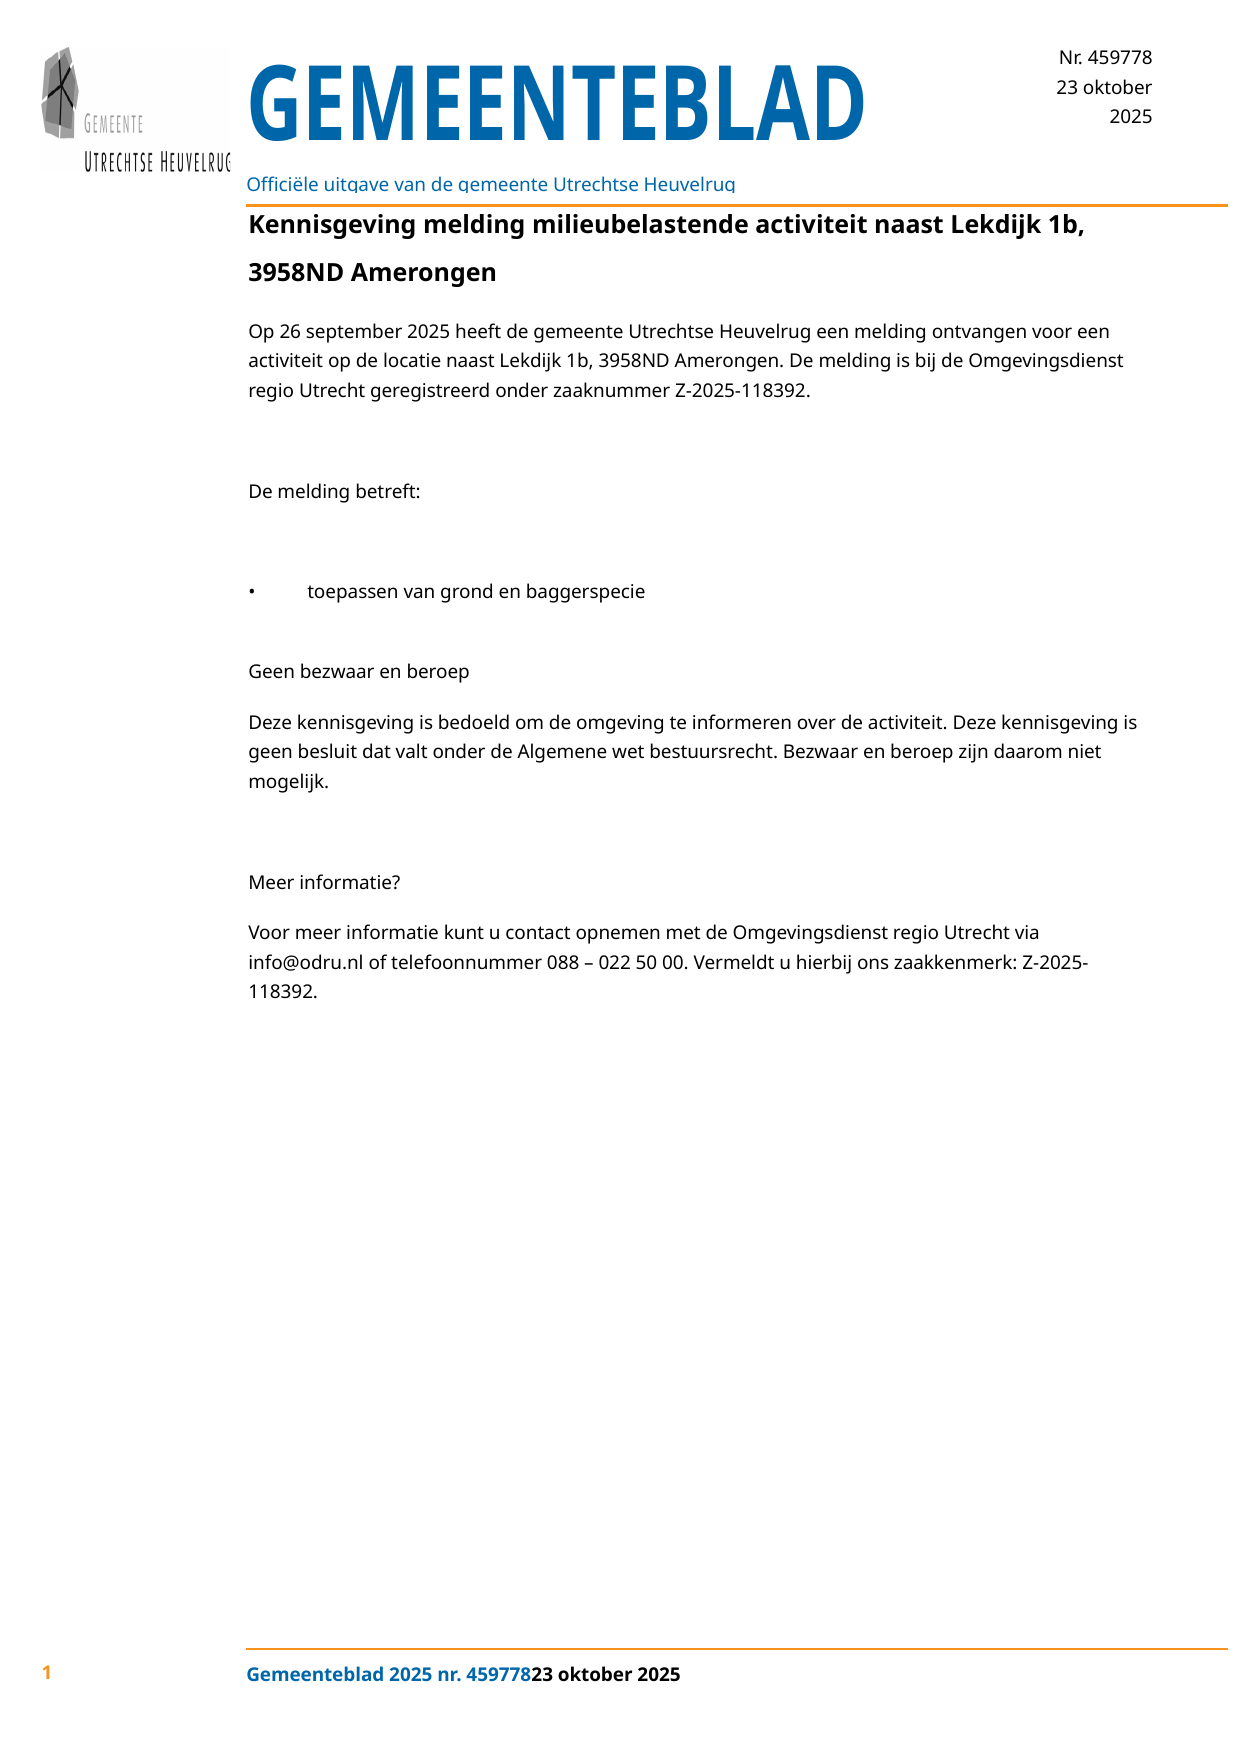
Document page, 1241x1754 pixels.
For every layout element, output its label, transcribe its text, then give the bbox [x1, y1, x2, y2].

text Voor meer informatie kunt u contact opnemen met de Omgevingsdienst regio Utrecht via info@odru.nl of telefoonnummer 088 – 022 50 00. Vermeldt u hierbij ons zaakkenmerk: Z-2025-118392. [248, 919, 1152, 1004]
text Deze kennisgeving is bedoeld om de omgeving te informeren over de activiteit. Deze kennisgeving is geen besluit dat valt onder de Algemene wet bestuursrecht. Bezwaar en beroep zijn daarom niet mogelijk. [248, 709, 1152, 794]
picture [41, 47, 231, 172]
text Kennisgeving melding milieubelastende activiteit naast Lekdijk 1b, 3958ND Amerongen [248, 207, 1152, 288]
text Geen bezwaar en beroep [248, 659, 1152, 684]
text Meer informatie? [248, 869, 1152, 895]
text Op 26 september 2025 heeft de gemeente Utrechtse Heuvelrug een melding ontvangen voor een activiteit op de locatie naast Lekdijk 1b, 3958ND Amerongen. De melding is bij de Omgevingsdienst regio Utrecht geregistreerd onder zaaknummer Z-2025-118392. [248, 318, 1152, 403]
text De melding betreft: [248, 478, 1152, 504]
list toepassen van grond en baggerspecie [248, 579, 1152, 604]
